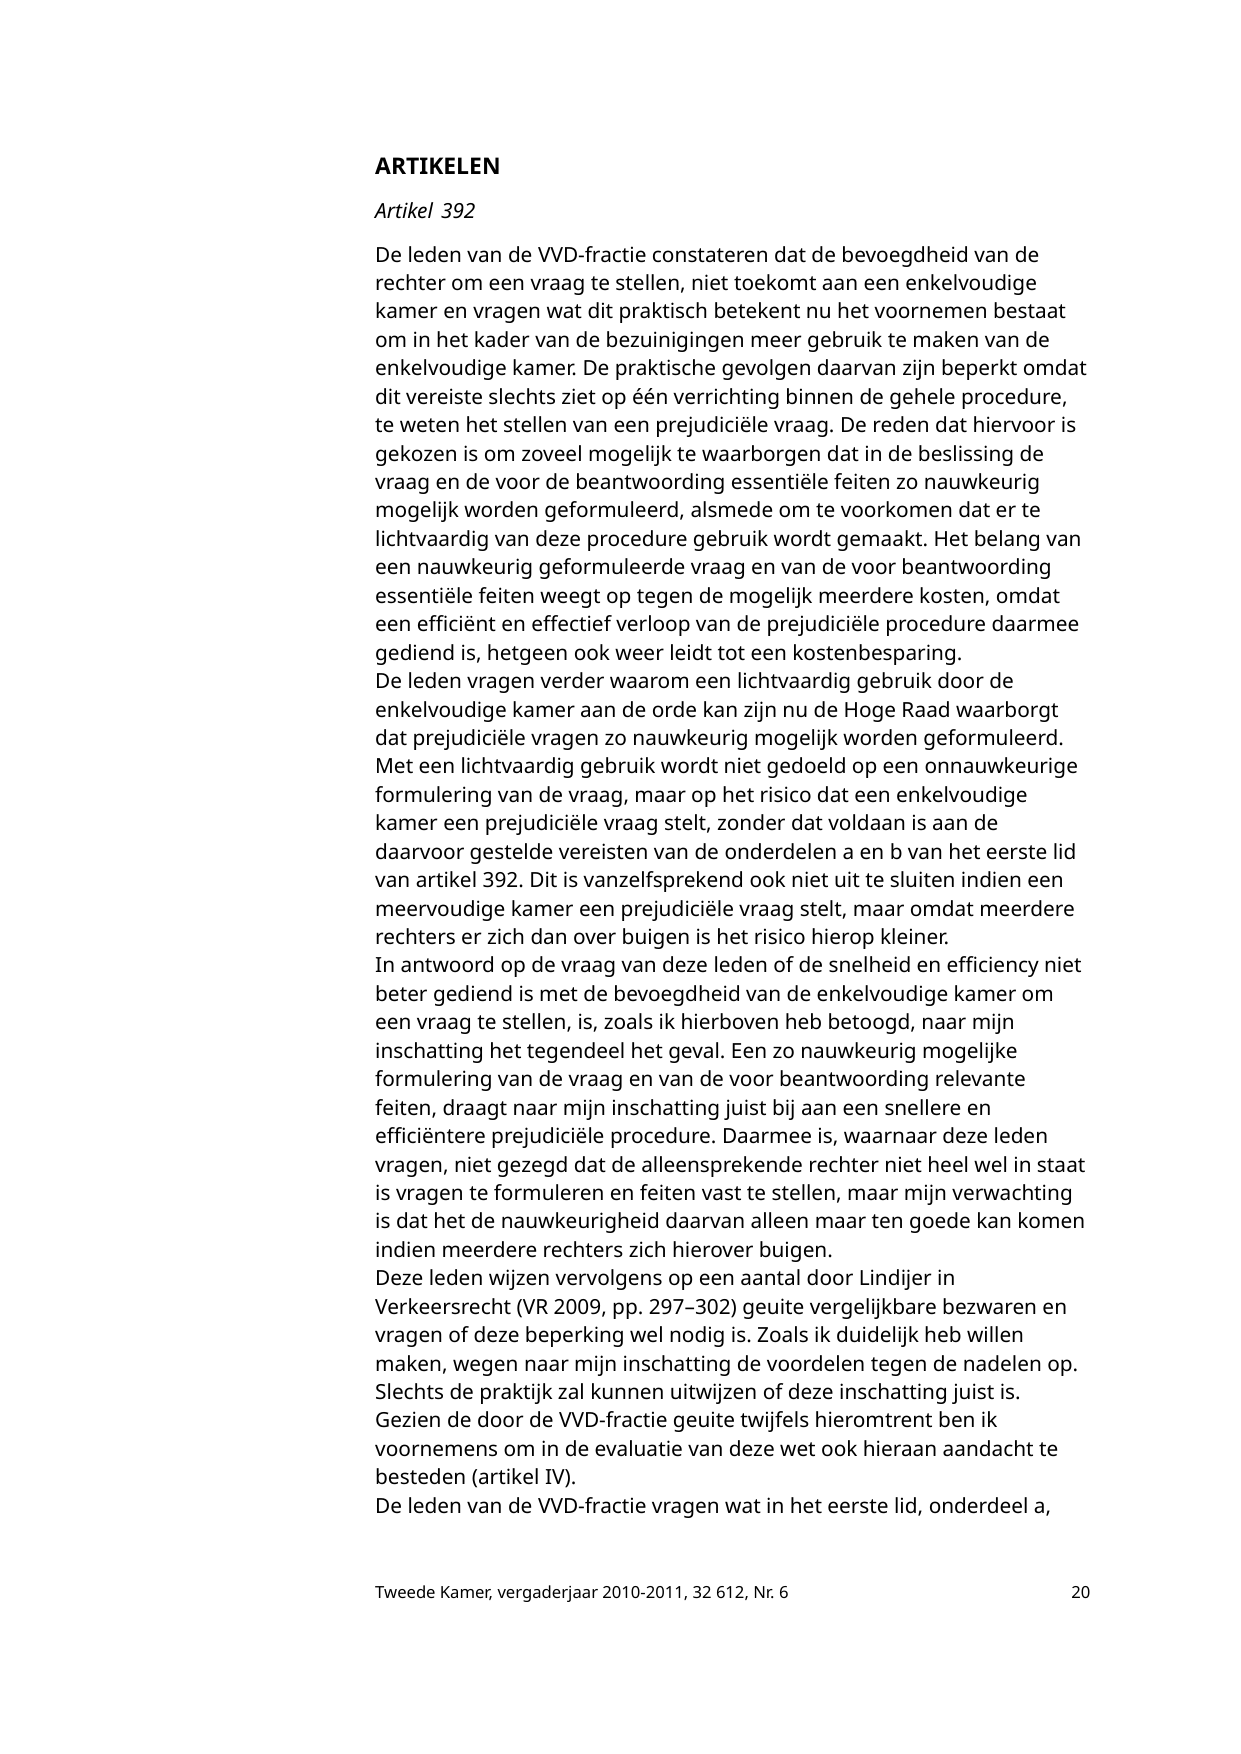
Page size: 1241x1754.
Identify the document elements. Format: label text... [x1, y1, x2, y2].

text De leden vragen verder waarom een lichtvaardig gebruik door de enkelvoudige kamer aan de orde kan zijn nu de Hoge Raad waarborgt dat prejudiciële vragen zo nauwkeurig mogelijk worden geformuleerd. Met een lichtvaardig gebruik wordt niet gedoeld op een onnauwkeurige formulering van de vraag, maar op het risico dat een enkelvoudige kamer een prejudiciële vraag stelt, zonder dat voldaan is aan de daarvoor gestelde vereisten van de onderdelen a en b van het eerste lid van artikel 392. Dit is vanzelfsprekend ook niet uit te sluiten indien een meervoudige kamer een prejudiciële vraag stelt, maar omdat meerdere rechters er zich dan over buigen is het risico hierop kleiner. [375, 666, 1090, 951]
text Deze leden wijzen vervolgens op een aantal door Lindijer in Verkeersrecht (VR 2009, pp. 297–302) geuite vergelijkbare bezwaren en vragen of deze beperking wel nodig is. Zoals ik duidelijk heb willen maken, wegen naar mijn inschatting de voordelen tegen de nadelen op. Slechts de praktijk zal kunnen uitwijzen of deze inschatting juist is. Gezien de door de VVD-fractie geuite twijfels hieromtrent ben ik voornemens om in de evaluatie van deze wet ook hieraan aandacht te besteden (artikel IV). [375, 1263, 1090, 1491]
text Artikel 392 [375, 196, 1090, 225]
text In antwoord op de vraag van deze leden of de snelheid en efficiency niet beter gediend is met de bevoegdheid van de enkelvoudige kamer om een vraag te stellen, is, zoals ik hierboven heb betoogd, naar mijn inschatting het tegendeel het geval. Een zo nauwkeurig mogelijke formulering van de vraag en van de voor beantwoording relevante feiten, draagt naar mijn inschatting juist bij aan een snellere en efficiëntere prejudiciële procedure. Daarmee is, waarnaar deze leden vragen, niet gezegd dat de alleensprekende rechter niet heel wel in staat is vragen te formuleren en feiten vast te stellen, maar mijn verwachting is dat het de nauwkeurigheid daarvan alleen maar ten goede kan komen indien meerdere rechters zich hierover buigen. [375, 951, 1090, 1263]
text De leden van de VVD-fractie constateren dat de bevoegdheid van de rechter om een vraag te stellen, niet toekomt aan een enkelvoudige kamer en vragen wat dit praktisch betekent nu het voornemen bestaat om in het kader van de bezuinigingen meer gebruik te maken van de enkelvoudige kamer. De praktische gevolgen daarvan zijn beperkt omdat dit vereiste slechts ziet op één verrichting binnen de gehele procedure, te weten het stellen van een prejudiciële vraag. De reden dat hiervoor is gekozen is om zoveel mogelijk te waarborgen dat in de beslissing de vraag en de voor de beantwoording essentiële feiten zo nauwkeurig mogelijk worden geformuleerd, alsmede om te voorkomen dat er te lichtvaardig van deze procedure gebruik wordt gemaakt. Het belang van een nauwkeurig geformuleerde vraag en van de voor beantwoording essentiële feiten weegt op tegen de mogelijk meerdere kosten, omdat een efficiënt en effectief verloop van de prejudiciële procedure daarmee gediend is, hetgeen ook weer leidt tot een kostenbesparing. [375, 240, 1090, 666]
text De leden van de VVD-fractie vragen wat in het eerste lid, onderdeel a, [375, 1491, 1090, 1519]
subtitle ARTIKELEN [375, 150, 1090, 181]
